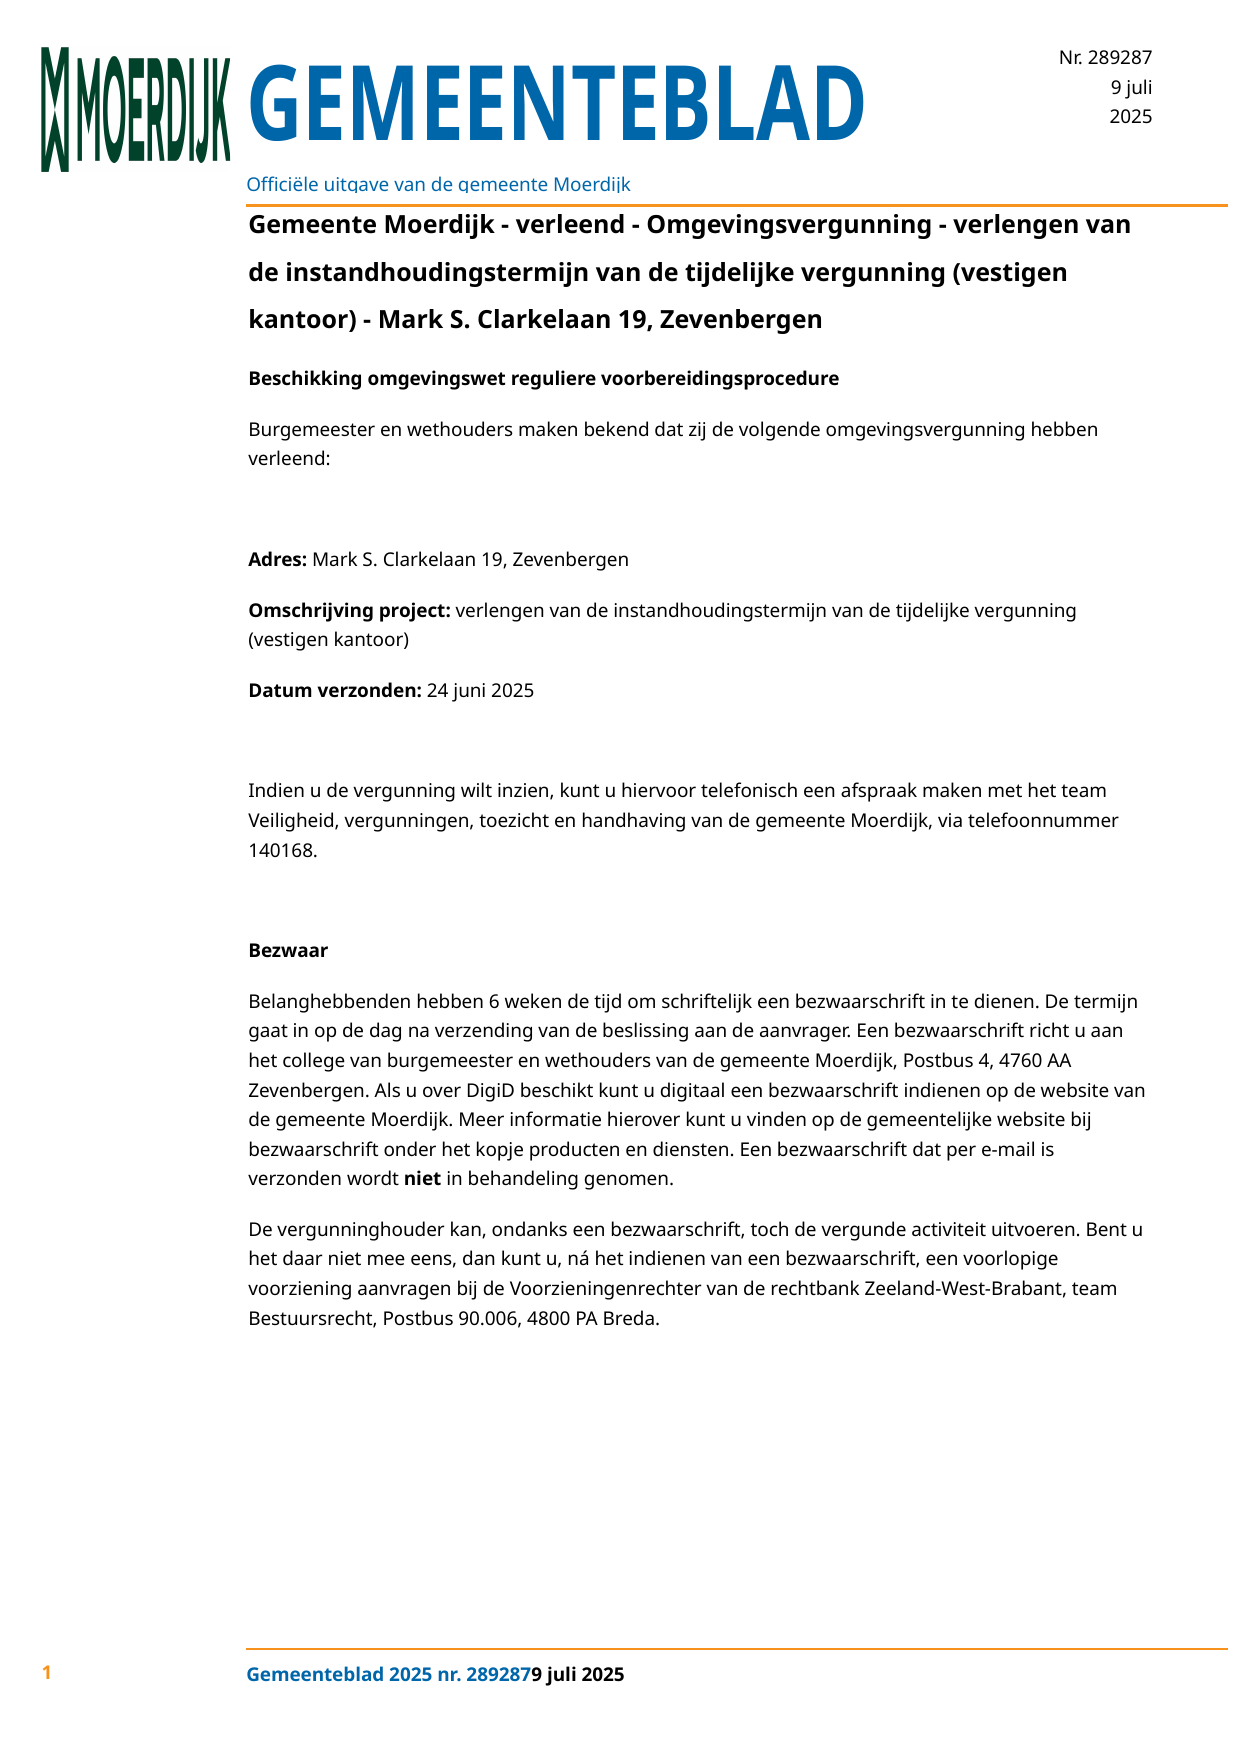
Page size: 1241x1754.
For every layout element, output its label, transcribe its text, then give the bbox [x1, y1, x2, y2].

text De vergunninghouder kan, ondanks een bezwaarschrift, toch de vergunde activiteit uitvoeren. Bent u het daar niet mee eens, dan kunt u, ná het indienen van een bezwaarschrift, een voorlopige voorziening aanvragen bij de Voorzieningenrechter van de rechtbank Zeeland-West-Brabant, team Bestuursrecht, Postbus 90.006, 4800 PA Breda. [248, 1216, 1152, 1330]
text Belanghebbenden hebben 6 weken de tijd om schriftelijk een bezwaarschrift in te dienen. De termijn gaat in op de dag na verzending van de beslissing aan de aanvrager. Een bezwaarschrift richt u aan het college van burgemeester en wethouders van de gemeente Moerdijk, Postbus 4, 4760 AA Zevenbergen. Als u over DigiD beschikt kunt u digitaal een bezwaarschrift indienen op de website van de gemeente Moerdijk. Meer informatie hierover kunt u vinden op de gemeentelijke website bij bezwaarschrift onder het kopje producten en diensten. Een bezwaarschrift dat per e-mail is verzonden wordt niet in behandeling genomen. [248, 988, 1152, 1191]
text Burgemeester en wethouders maken bekend dat zij de volgende omgevingsvergunning hebben verleend: [248, 416, 1152, 471]
text Datum verzonden: 24 juni 2025 [248, 677, 1152, 702]
picture [41, 47, 231, 172]
text Beschikking omgevingswet reguliere voorbereidingsprocedure [248, 366, 1152, 391]
text Bezwaar [248, 938, 1152, 963]
text Omschrijving project: verlengen van de instandhoudingstermijn van de tijdelijke vergunning (vestigen kantoor) [248, 597, 1152, 652]
text Gemeente Moerdijk - verleend - Omgevingsvergunning - verlengen van de instandhoudingstermijn van de tijdelijke vergunning (vestigen kantoor) - Mark S. Clarkelaan 19, Zevenbergen [248, 207, 1152, 336]
text Adres: Mark S. Clarkelaan 19, Zevenbergen [248, 546, 1152, 572]
text Indien u de vergunning wilt inzien, kunt u hiervoor telefonisch een afspraak maken met het team Veiligheid, vergunningen, toezicht en handhaving van de gemeente Moerdijk, via telefoonnummer 140168. [248, 778, 1152, 862]
